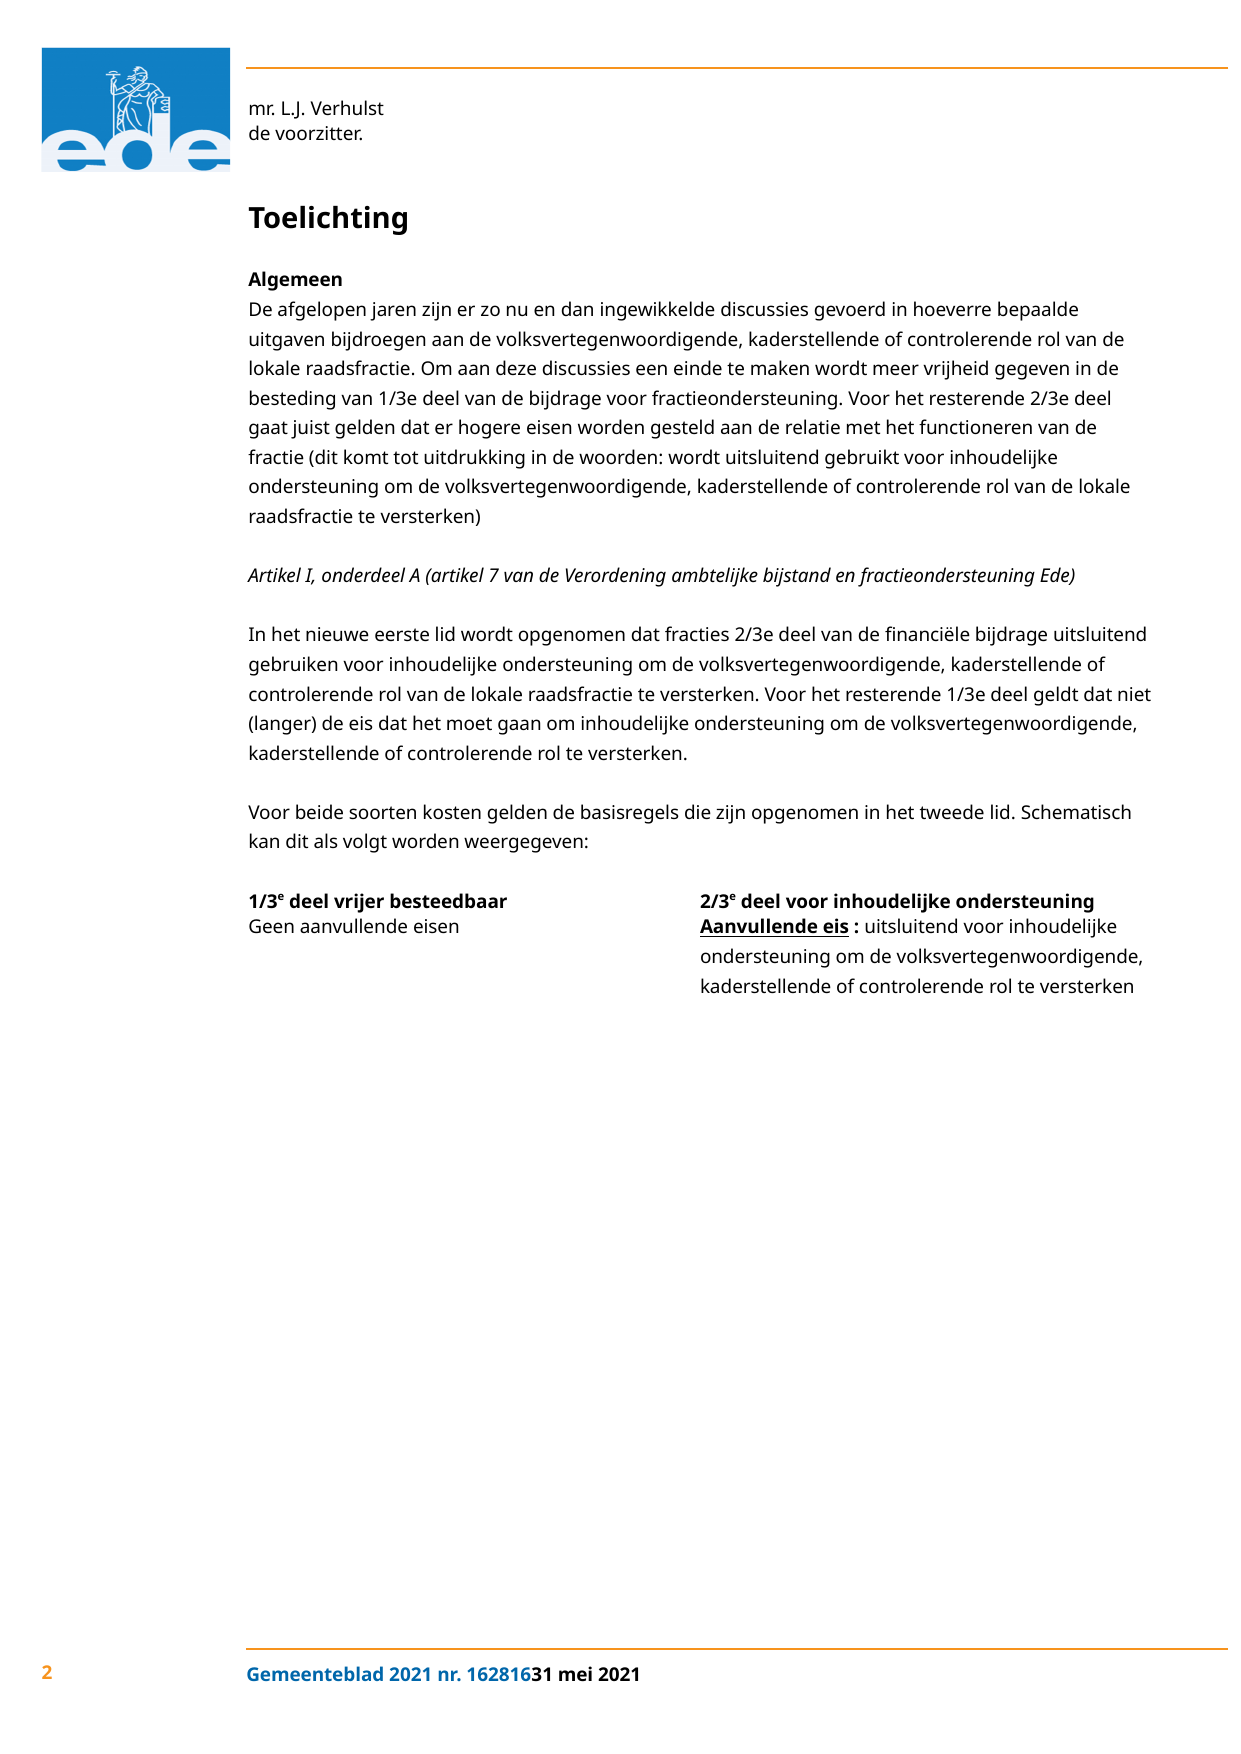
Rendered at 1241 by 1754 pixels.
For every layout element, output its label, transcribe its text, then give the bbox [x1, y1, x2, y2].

text mr. L.J. Verhulst [248, 95, 1152, 121]
table_cell Aanvullende eis : uitsluitend voor inhoudelijke ondersteuning om de volksvertegenwoordigende, kaderstellende of controlerende rol te versterken [700, 914, 1152, 998]
table_header 1/3e deel vrijer besteedbaar [248, 888, 700, 914]
text de voorzitter. [248, 121, 1152, 146]
picture [41, 47, 231, 172]
text Algemeen [248, 267, 1152, 292]
table_header 2/3e deel voor inhoudelijke ondersteuning [700, 888, 1152, 914]
text Voor beide soorten kosten gelden de basisregels die zijn opgenomen in het tweede lid. Schematisch kan dit als volgt worden weergegeven: [248, 799, 1152, 854]
text Artikel I, onderdeel A (artikel 7 van de Verordening ambtelijke bijstand en fractieondersteuning Ede) [248, 562, 1152, 588]
table_cell Geen aanvullende eisen [248, 914, 700, 998]
text De afgelopen jaren zijn er zo nu en dan ingewikkelde discussies gevoerd in hoeverre bepaalde uitgaven bijdroegen aan de volksvertegenwoordigende, kaderstellende of controlerende rol van de lokale raadsfractie. Om aan deze discussies een einde te maken wordt meer vrijheid gegeven in de besteding van 1/3e deel van de bijdrage voor fractieondersteuning. Voor het resterende 2/3e deel gaat juist gelden dat er hogere eisen worden gesteld aan de relatie met het functioneren van de fractie (dit komt tot uitdrukking in de woorden: wordt uitsluitend gebruikt voor inhoudelijke ondersteuning om de volksvertegenwoordigende, kaderstellende of controlerende rol van de lokale raadsfractie te versterken) [248, 296, 1152, 529]
text In het nieuwe eerste lid wordt opgenomen dat fracties 2/3e deel van de financiële bijdrage uitsluitend gebruiken voor inhoudelijke ondersteuning om de volksvertegenwoordigende, kaderstellende of controlerende rol van de lokale raadsfractie te versterken. Voor het resterende 1/3e deel geldt dat niet (langer) de eis dat het moet gaan om inhoudelijke ondersteuning om de volksvertegenwoordigende, kaderstellende of controlerende rol te versterken. [248, 622, 1152, 766]
text Toelichting [248, 198, 1152, 237]
